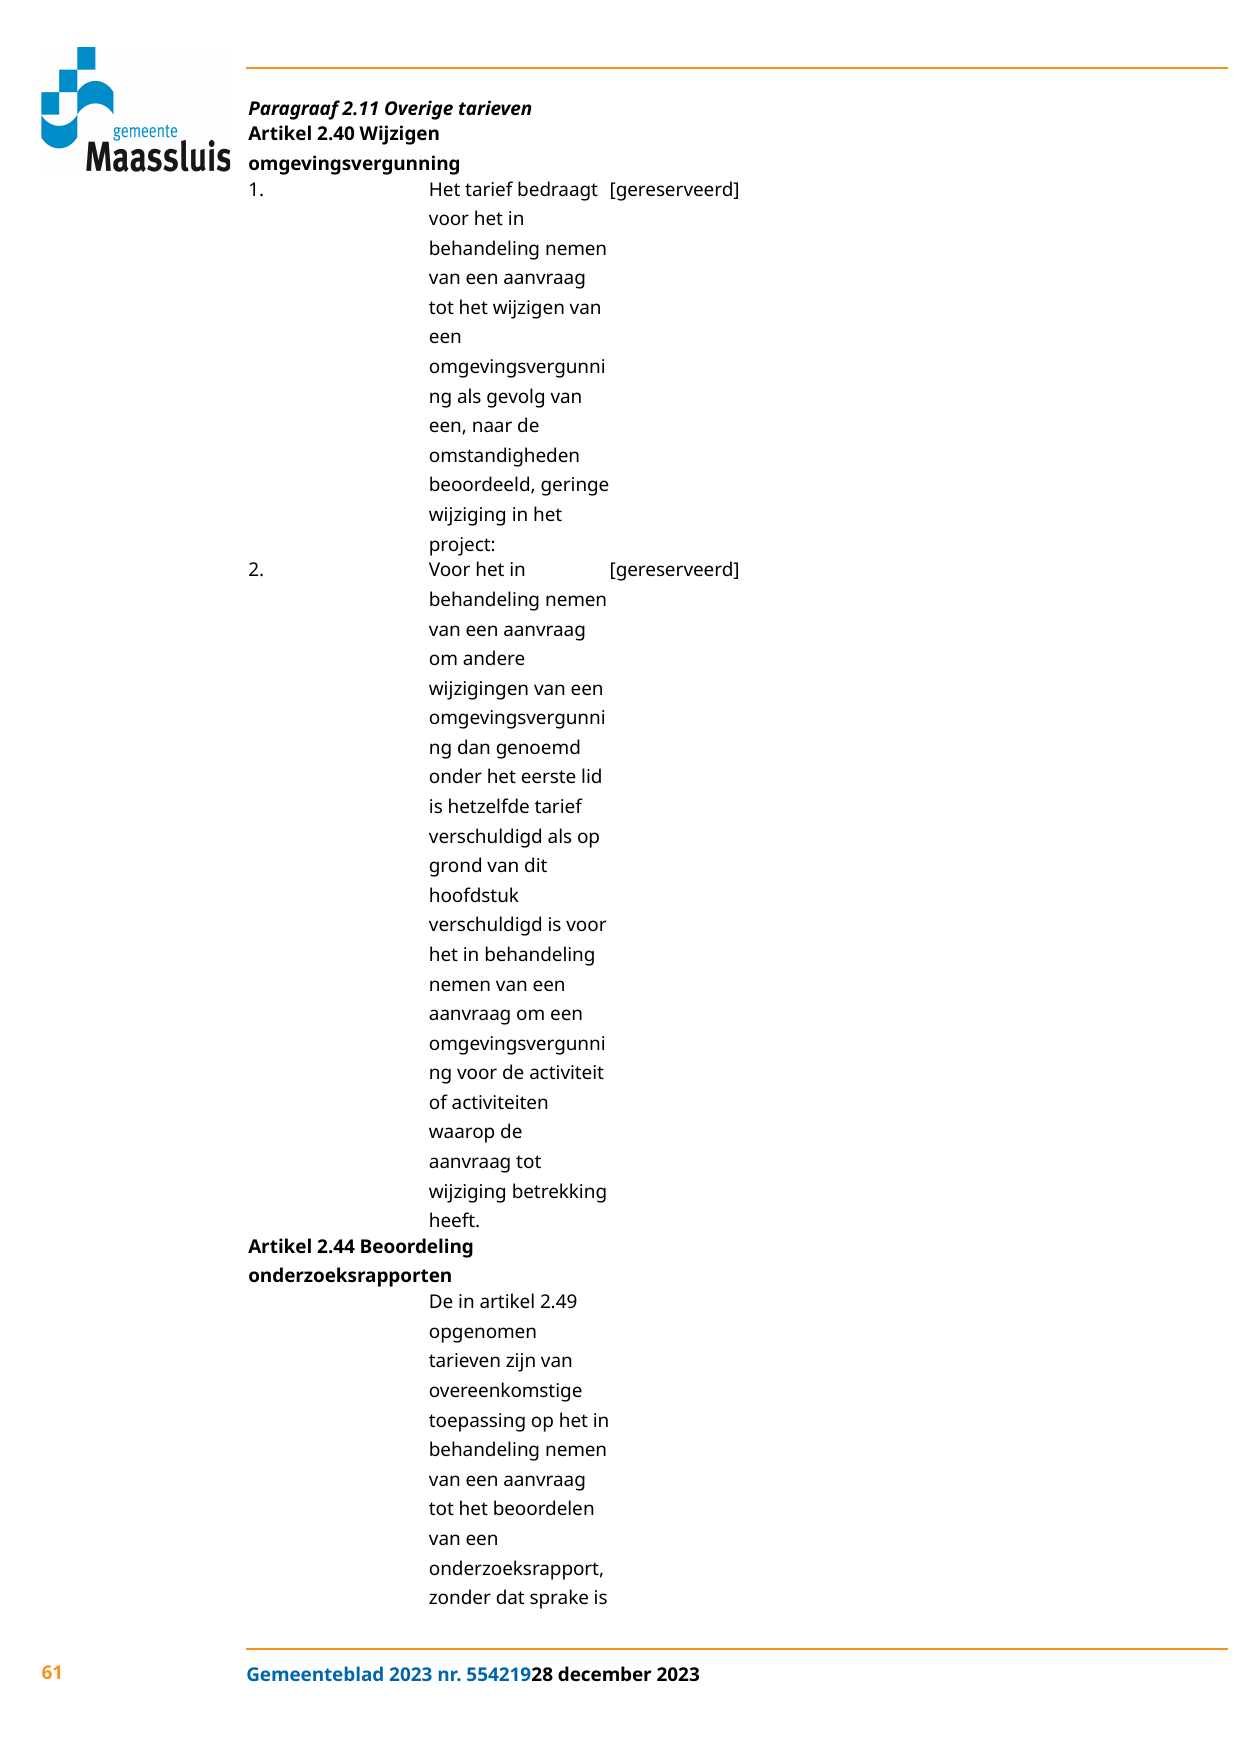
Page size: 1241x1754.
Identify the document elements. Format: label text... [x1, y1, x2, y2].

table_cell Voor het in behandeling nemen van een aanvraag om andere wijzigingen van een omgevingsvergunning dan genoemd onder het eerste lid is hetzelfde tarief verschuldigd als op grond van dit hoofdstuk verschuldigd is voor het in behandeling nemen van een aanvraag om een omgevingsvergunning voor de activiteit of activiteiten waarop de aanvraag tot wijziging betrekking heeft. [429, 557, 609, 1233]
table_cell [gereserveerd] [609, 176, 971, 557]
table_cell [790, 121, 971, 176]
table_cell Paragraaf 2.11 Overige tarieven [248, 95, 609, 121]
table_cell [971, 176, 1152, 557]
table_cell De in artikel 2.49 opgenomen tarieven zijn van overeenkomstige toepassing op het in behandeling nemen van een aanvraag tot het beoordelen van een onderzoeksrapport, zonder dat sprake is [429, 1289, 609, 1610]
table_cell [248, 1289, 429, 1610]
table_cell [790, 1289, 971, 1610]
table_cell Artikel 2.40 Wijzigen omgevingsvergunning [248, 121, 609, 176]
table_cell [gereserveerd] [609, 557, 971, 1233]
table_cell [971, 1289, 1152, 1610]
picture [41, 47, 77, 92]
table_cell [790, 1233, 971, 1288]
table_cell [971, 557, 1152, 1233]
table_cell [609, 95, 790, 121]
table_cell Artikel 2.44 Beoordeling onderzoeksrapporten [248, 1233, 609, 1288]
table_cell [609, 121, 790, 176]
table_cell [609, 1289, 790, 1610]
table_cell Het tarief bedraagt voor het in behandeling nemen van een aanvraag tot het wijzigen van een omgevingsvergunning als gevolg van een, naar de omstandigheden beoordeeld, geringe wijziging in het project: [429, 176, 609, 557]
table_cell [971, 1233, 1152, 1288]
table_cell 1. [248, 176, 429, 557]
table_cell [971, 95, 1152, 121]
picture [41, 47, 231, 172]
table_cell 2. [248, 557, 429, 1233]
table_cell [790, 95, 971, 121]
table_cell [971, 121, 1152, 176]
table_cell [609, 1233, 790, 1288]
